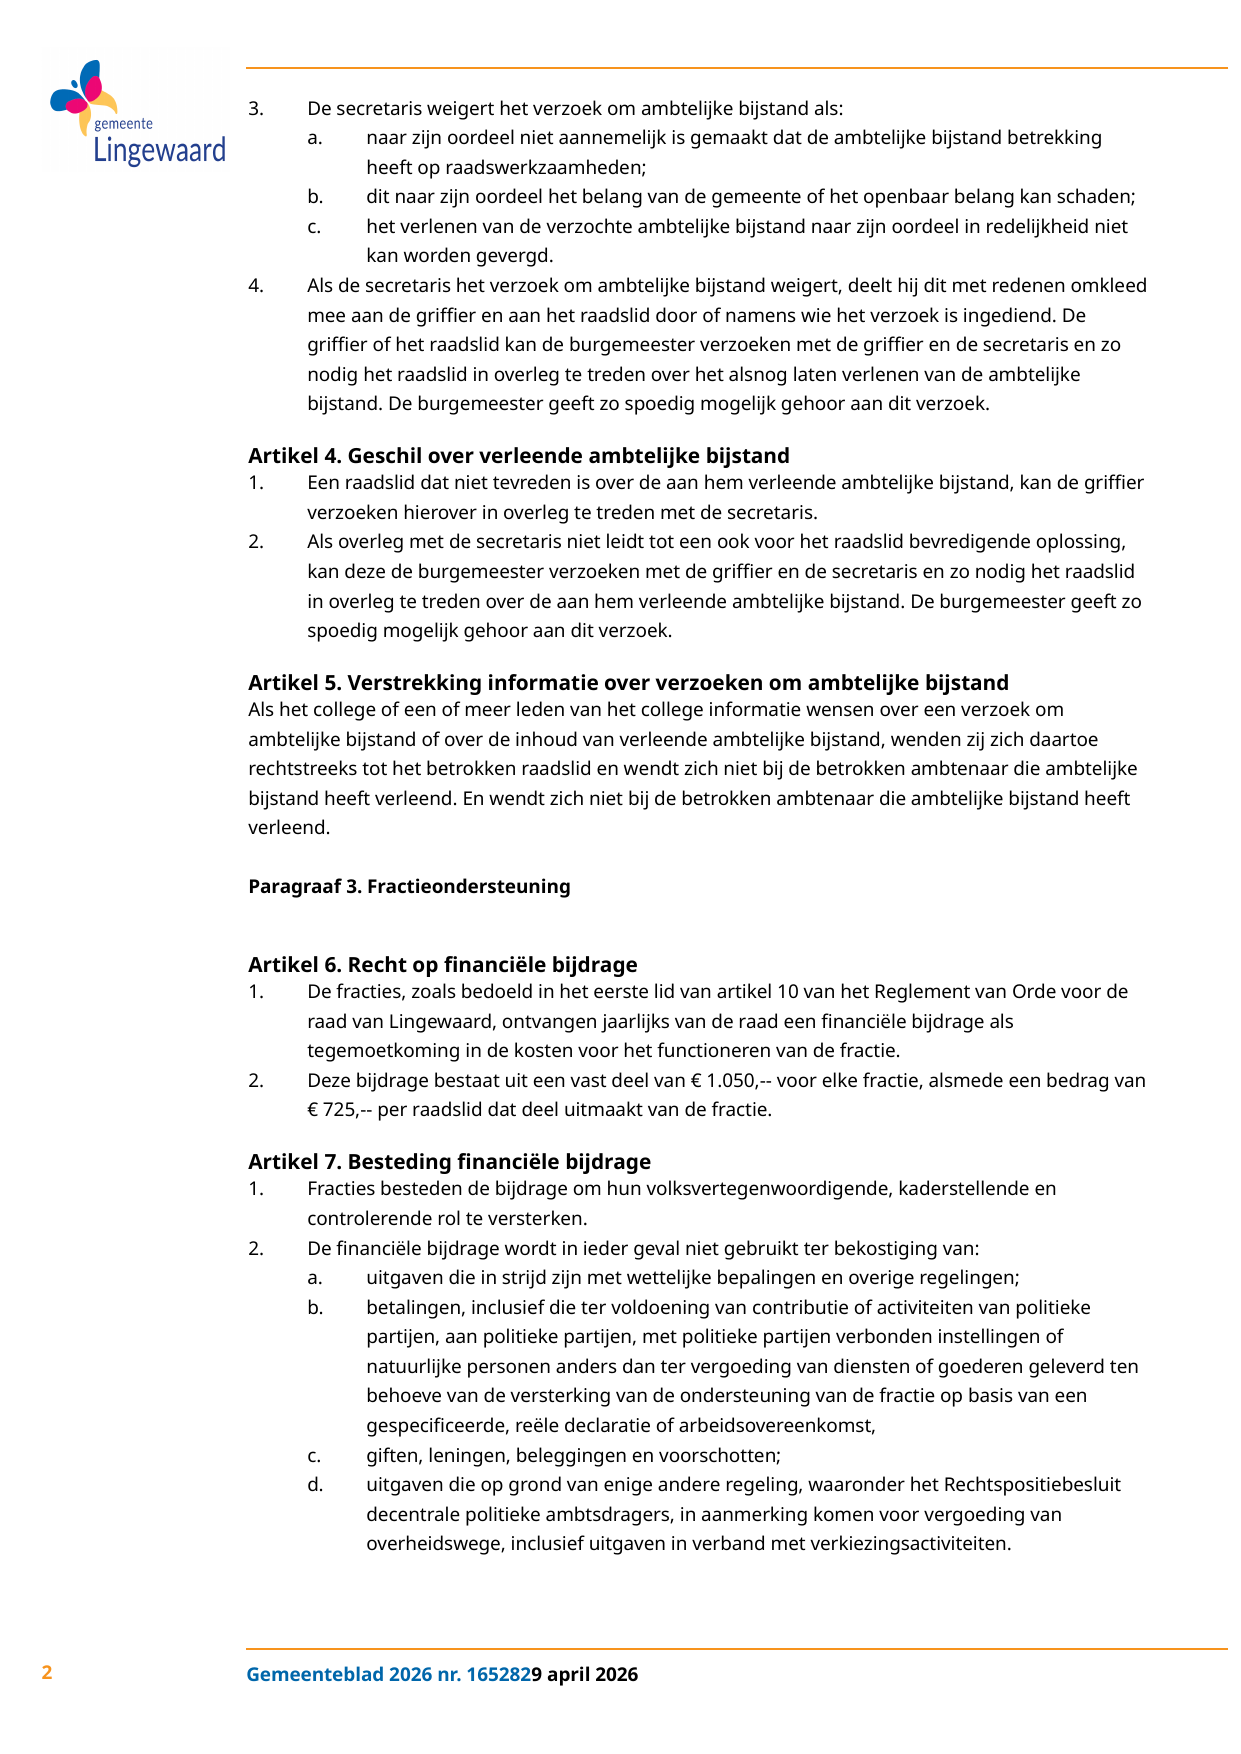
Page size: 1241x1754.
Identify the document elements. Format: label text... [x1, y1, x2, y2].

text Artikel 7. Besteding financiële bijdrage [248, 1147, 1152, 1176]
list Een raadslid dat niet tevreden is over de aan hem verleende ambtelijke bijstand, kan de griffier verzoeken hierover in overleg te treden met de secretaris. [248, 469, 1152, 525]
text Als het college of een of meer leden van het college informatie wensen over een verzoek om ambtelijke bijstand of over de inhoud van verleende ambtelijke bijstand, wenden zij zich daartoe rechtstreeks tot het betrokken raadslid en wendt zich niet bij de betrokken ambtenaar die ambtelijke bijstand heeft verleend. En wendt zich niet bij de betrokken ambtenaar die ambtelijke bijstand heeft verleend. [248, 696, 1152, 840]
list naar zijn oordeel niet aannemelijk is gemaakt dat de ambtelijke bijstand betrekking heeft op raadswerkzaamheden; [307, 124, 1152, 180]
text Artikel 4. Geschil over verleende ambtelijke bijstand [248, 441, 1152, 469]
picture [41, 47, 231, 172]
text Artikel 6. Recht op financiële bijdrage [248, 950, 1152, 978]
list De secretaris weigert het verzoek om ambtelijke bijstand als: [248, 95, 1152, 121]
list het verlenen van de verzochte ambtelijke bijstand naar zijn oordeel in redelijkheid niet kan worden gevergd. [307, 213, 1152, 268]
list Fracties besteden de bijdrage om hun volksvertegenwoordigende, kaderstellende en controlerende rol te versterken. [248, 1176, 1152, 1231]
list De fracties, zoals bedoeld in het eerste lid van artikel 10 van het Reglement van Orde voor de raad van Lingewaard, ontvangen jaarlijks van de raad een financiële bijdrage als tegemoetkoming in de kosten voor het functioneren van de fractie. [248, 978, 1152, 1063]
list De financiële bijdrage wordt in ieder geval niet gebruikt ter bekostiging van: [248, 1235, 1152, 1260]
text Artikel 5. Verstrekking informatie over verzoeken om ambtelijke bijstand [248, 668, 1152, 696]
list dit naar zijn oordeel het belang van de gemeente of het openbaar belang kan schaden; [307, 183, 1152, 209]
text Paragraaf 3. Fractieondersteuning [248, 874, 1152, 899]
list betalingen, inclusief die ter voldoening van contributie of activiteiten van politieke partijen, aan politieke partijen, met politieke partijen verbonden instellingen of natuurlijke personen anders dan ter vergoeding van diensten of goederen geleverd ten behoeve van de versterking van de ondersteuning van de fractie op basis van een gespecificeerde, reële declaratie of arbeidsovereenkomst, [307, 1294, 1152, 1438]
list giften, leningen, beleggingen en voorschotten; [307, 1442, 1152, 1467]
list Als overleg met de secretaris niet leidt tot een ook voor het raadslid bevredigende oplossing, kan deze de burgemeester verzoeken met de griffier en de secretaris en zo nodig het raadslid in overleg te treden over de aan hem verleende ambtelijke bijstand. De burgemeester geeft zo spoedig mogelijk gehoor aan dit verzoek. [248, 529, 1152, 643]
list uitgaven die op grond van enige andere regeling, waaronder het Rechtspositiebesluit decentrale politieke ambtsdragers, in aanmerking komen voor vergoeding van overheidswege, inclusief uitgaven in verband met verkiezingsactiviteiten. [307, 1471, 1152, 1556]
list Deze bijdrage bestaat uit een vast deel van € 1.050,-- voor elke fractie, alsmede een bedrag van € 725,-- per raadslid dat deel uitmaakt van de fractie. [248, 1067, 1152, 1122]
list Als de secretaris het verzoek om ambtelijke bijstand weigert, deelt hij dit met redenen omkleed mee aan de griffier en aan het raadslid door of namens wie het verzoek is ingediend. De griffier of het raadslid kan de burgemeester verzoeken met de griffier en de secretaris en zo nodig het raadslid in overleg te treden over het alsnog laten verlenen van de ambtelijke bijstand. De burgemeester geeft zo spoedig mogelijk gehoor aan dit verzoek. [248, 272, 1152, 416]
list uitgaven die in strijd zijn met wettelijke bepalingen en overige regelingen; [307, 1264, 1152, 1290]
